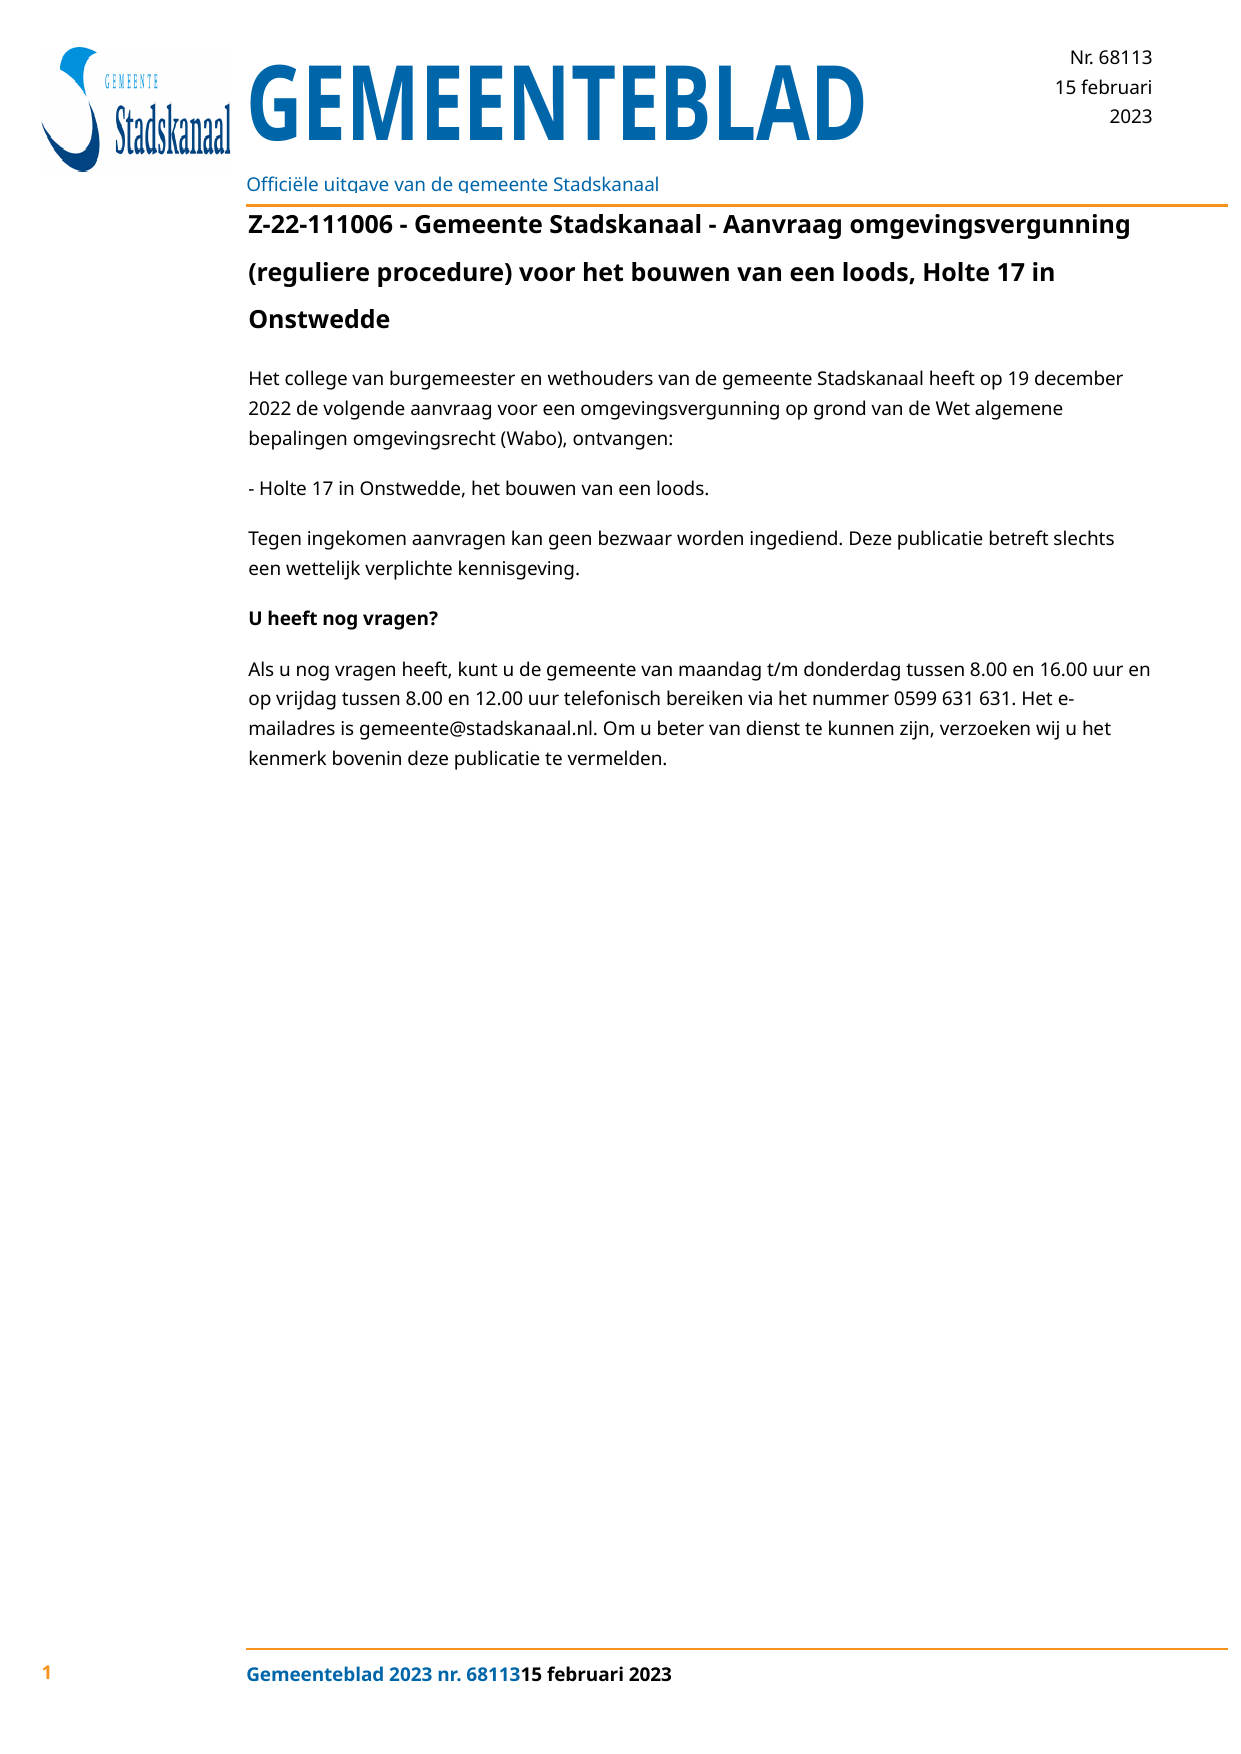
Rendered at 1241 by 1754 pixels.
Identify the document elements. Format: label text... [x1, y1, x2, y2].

picture [41, 47, 231, 172]
text Het college van burgemeester en wethouders van de gemeente Stadskanaal heeft op 19 december 2022 de volgende aanvraag voor een omgevingsvergunning op grond van de Wet algemene bepalingen omgevingsrecht (Wabo), ontvangen: [248, 366, 1152, 450]
text - Holte 17 in Onstwedde, het bouwen van een loods. [248, 475, 1152, 501]
text U heeft nog vragen? [248, 606, 1152, 631]
text Als u nog vragen heeft, kunt u de gemeente van maandag t/m donderdag tussen 8.00 en 16.00 uur en op vrijdag tussen 8.00 en 12.00 uur telefonisch bereiken via het nummer 0599 631 631. Het e-mailadres is gemeente@stadskanaal.nl. Om u beter van dienst te kunnen zijn, verzoeken wij u het kenmerk bovenin deze publicatie te vermelden. [248, 656, 1152, 770]
text Tegen ingekomen aanvragen kan geen bezwaar worden ingediend. Deze publicatie betreft slechts een wettelijk verplichte kennisgeving. [248, 526, 1152, 581]
text Z-22-111006 - Gemeente Stadskanaal - Aanvraag omgevingsvergunning (reguliere procedure) voor het bouwen van een loods, Holte 17 in Onstwedde [248, 207, 1152, 336]
